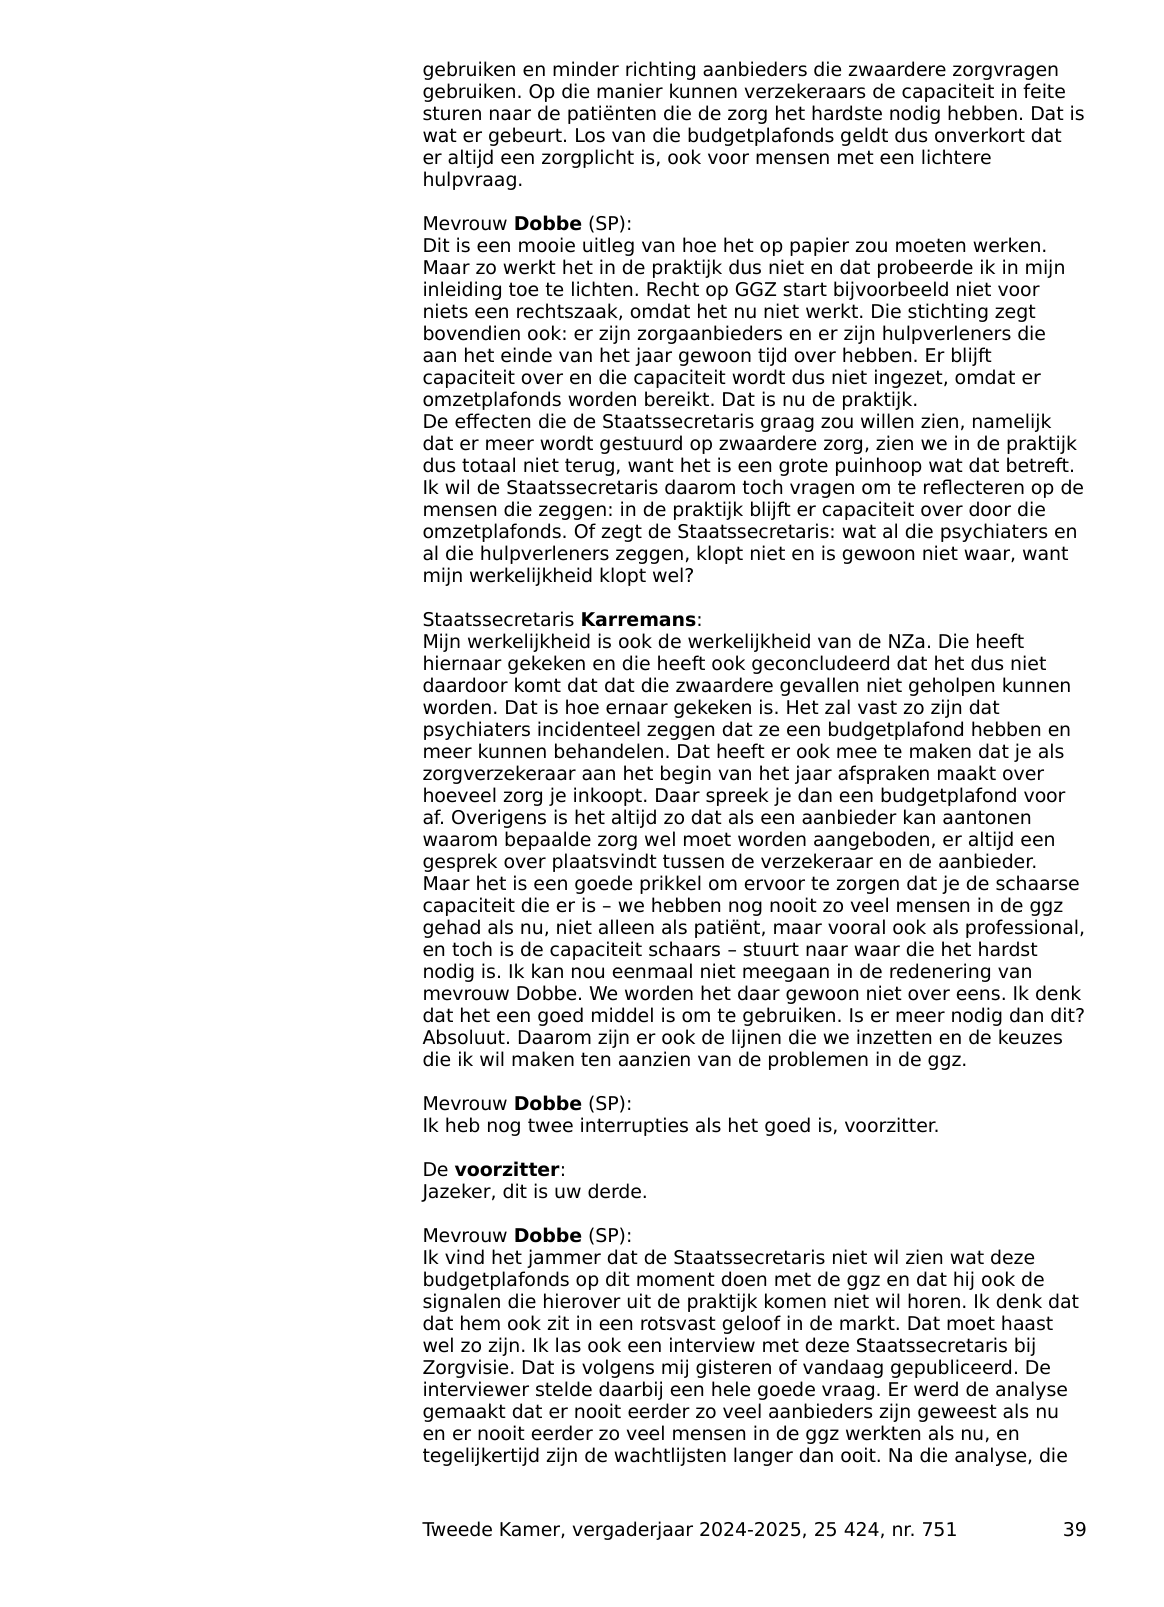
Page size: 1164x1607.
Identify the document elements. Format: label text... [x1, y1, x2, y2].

text Mevrouw Dobbe (SP): [422, 1225, 1087, 1247]
text Staatssecretaris Karremans: [422, 609, 1087, 631]
text gebruiken en minder richting aanbieders die zwaardere zorgvragen gebruiken. Op die manier kunnen verzekeraars de capaciteit in feite sturen naar de patiënten die de zorg het hardste nodig hebben. Dat is wat er gebeurt. Los van die budgetplafonds geldt dus onverkort dat er altijd een zorgplicht is, ook voor mensen met een lichtere hulpvraag. [422, 59, 1087, 191]
text Mevrouw Dobbe (SP): [422, 213, 1087, 235]
text Mijn werkelijkheid is ook de werkelijkheid van de NZa. Die heeft hiernaar gekeken en die heeft ook geconcludeerd dat het dus niet daardoor komt dat dat die zwaardere gevallen niet geholpen kunnen worden. Dat is hoe ernaar gekeken is. Het zal vast zo zijn dat psychiaters incidenteel zeggen dat ze een budgetplafond hebben en meer kunnen behandelen. Dat heeft er ook mee te maken dat je als zorgverzekeraar aan het begin van het jaar afspraken maakt over hoeveel zorg je inkoopt. Daar spreek je dan een budgetplafond voor af. Overigens is het altijd zo dat als een aanbieder kan aantonen waarom bepaalde zorg wel moet worden aangeboden, er altijd een gesprek over plaatsvindt tussen de verzekeraar en de aanbieder. Maar het is een goede prikkel om ervoor te zorgen dat je de schaarse capaciteit die er is – we hebben nog nooit zo veel mensen in de ggz gehad als nu, niet alleen als patiënt, maar vooral ook als professional, en toch is de capaciteit schaars – stuurt naar waar die het hardst nodig is. Ik kan nou eenmaal niet meegaan in de redenering van mevrouw Dobbe. We worden het daar gewoon niet over eens. Ik denk dat het een goed middel is om te gebruiken. Is er meer nodig dan dit? Absoluut. Daarom zijn er ook de lijnen die we inzetten en de keuzes die ik wil maken ten aanzien van de problemen in de ggz. [422, 631, 1087, 1071]
text Jazeker, dit is uw derde. [422, 1181, 1087, 1203]
text Mevrouw Dobbe (SP): [422, 1093, 1087, 1115]
text Dit is een mooie uitleg van hoe het op papier zou moeten werken. Maar zo werkt het in de praktijk dus niet en dat probeerde ik in mijn inleiding toe te lichten. Recht op GGZ start bijvoorbeeld niet voor niets een rechtszaak, omdat het nu niet werkt. Die stichting zegt bovendien ook: er zijn zorgaanbieders en er zijn hulpverleners die aan het einde van het jaar gewoon tijd over hebben. Er blijft capaciteit over en die capaciteit wordt dus niet ingezet, omdat er omzetplafonds worden bereikt. Dat is nu de praktijk. [422, 235, 1087, 411]
text De effecten die de Staatssecretaris graag zou willen zien, namelijk dat er meer wordt gestuurd op zwaardere zorg, zien we in de praktijk dus totaal niet terug, want het is een grote puinhoop wat dat betreft. Ik wil de Staatssecretaris daarom toch vragen om te reflecteren op de mensen die zeggen: in de praktijk blijft er capaciteit over door die omzetplafonds. Of zegt de Staatssecretaris: wat al die psychiaters en al die hulpverleners zeggen, klopt niet en is gewoon niet waar, want mijn werkelijkheid klopt wel? [422, 411, 1087, 587]
text Ik vind het jammer dat de Staatssecretaris niet wil zien wat deze budgetplafonds op dit moment doen met de ggz en dat hij ook de signalen die hierover uit de praktijk komen niet wil horen. Ik denk dat dat hem ook zit in een rotsvast geloof in de markt. Dat moet haast wel zo zijn. Ik las ook een interview met deze Staatssecretaris bij Zorgvisie. Dat is volgens mij gisteren of vandaag gepubliceerd. De interviewer stelde daarbij een hele goede vraag. Er werd de analyse gemaakt dat er nooit eerder zo veel aanbieders zijn geweest als nu en er nooit eerder zo veel mensen in de ggz werkten als nu, en tegelijkertijd zijn de wachtlijsten langer dan ooit. Na die analyse, die [422, 1247, 1087, 1467]
text De voorzitter: [422, 1159, 1087, 1181]
text Ik heb nog twee interrupties als het goed is, voorzitter. [422, 1115, 1087, 1137]
